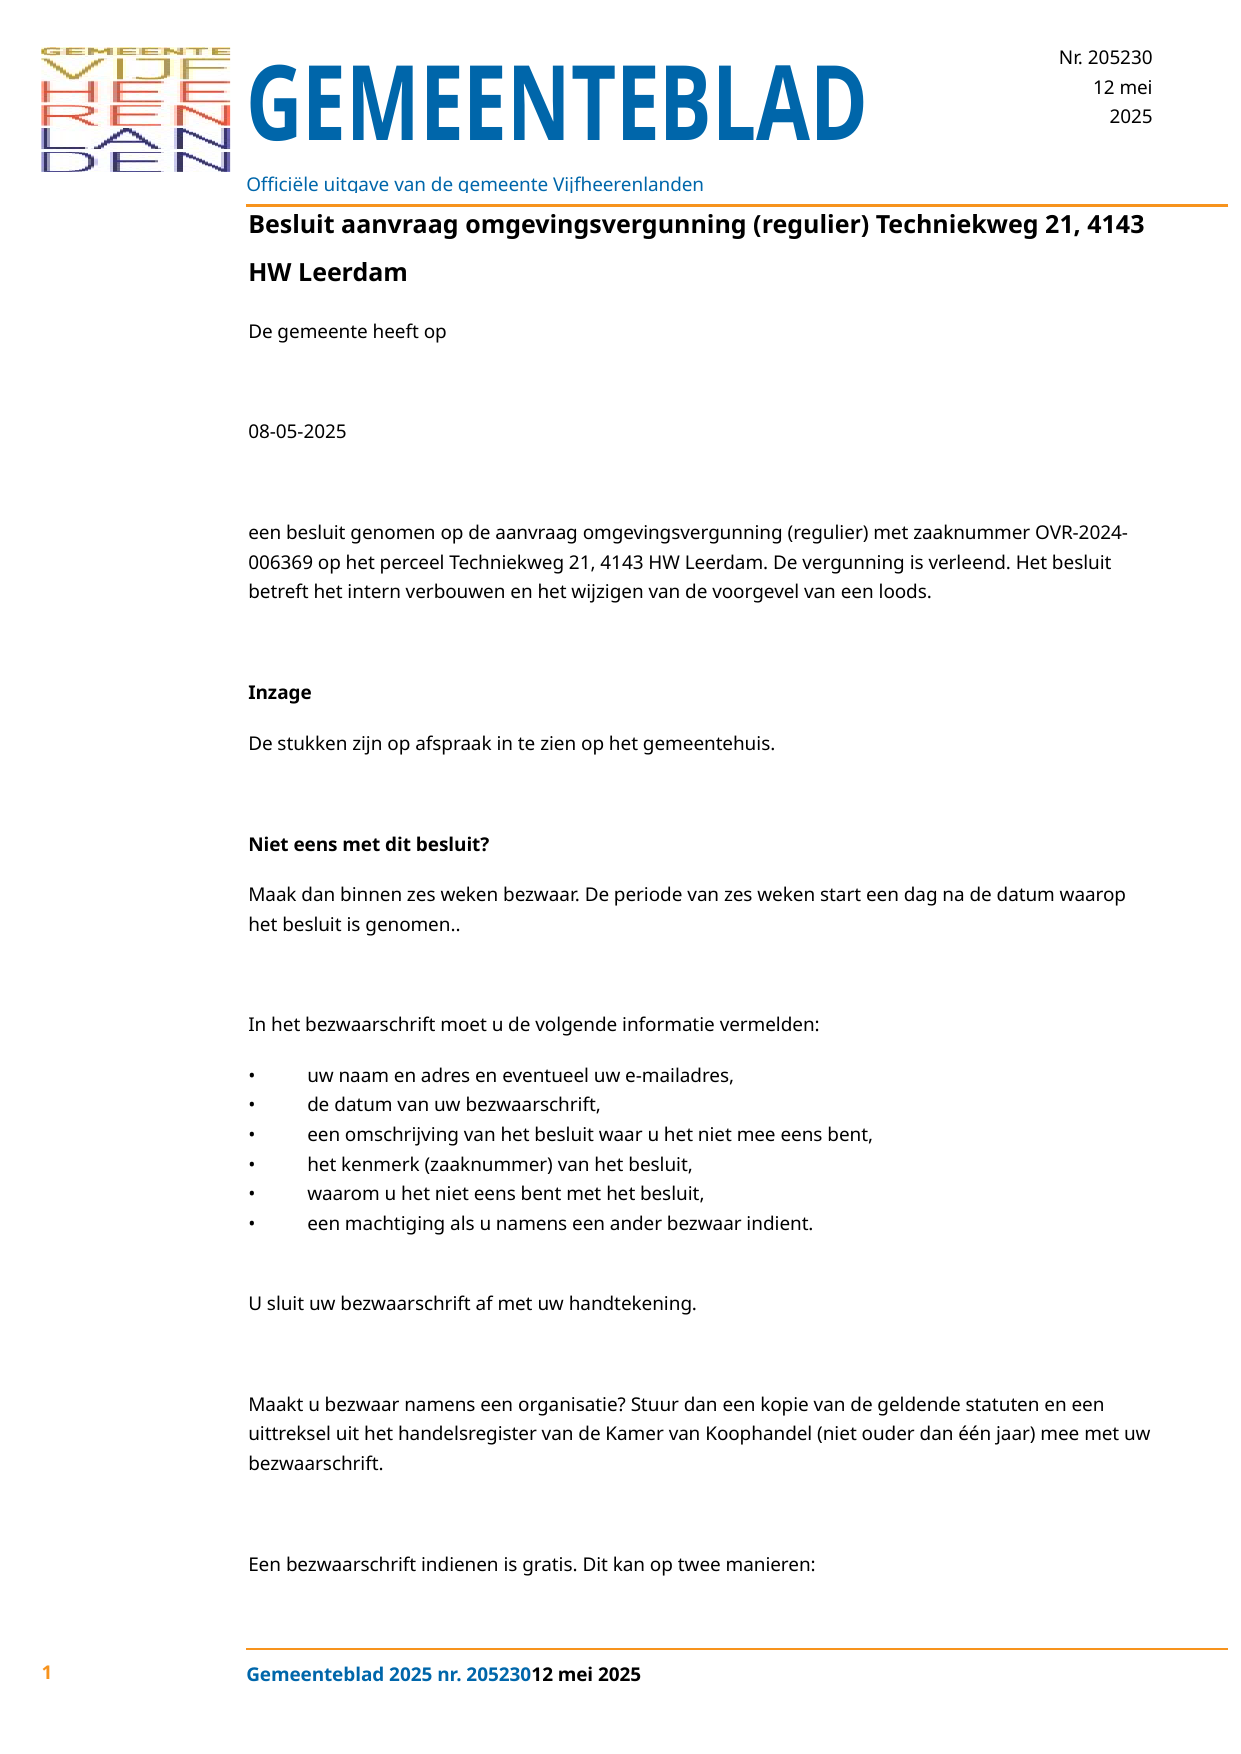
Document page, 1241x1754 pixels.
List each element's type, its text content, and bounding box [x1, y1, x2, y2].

text een besluit genomen op de aanvraag omgevingsvergunning (regulier) met zaaknummer OVR-2024-006369 op het perceel Techniekweg 21, 4143 HW Leerdam. De vergunning is verleend. Het besluit betreft het intern verbouwen en het wijzigen van de voorgevel van een loods. [248, 519, 1152, 604]
list de datum van uw bezwaarschrift, [248, 1092, 1152, 1117]
list het kenmerk (zaaknummer) van het besluit, [248, 1151, 1152, 1177]
text Inzage [248, 679, 1152, 705]
text In het bezwaarschrift moet u de volgende informatie vermelden: [248, 1012, 1152, 1037]
text Maak dan binnen zes weken bezwaar. De periode van zes weken start een dag na de datum waarop het besluit is genomen.. [248, 881, 1152, 937]
picture [41, 47, 231, 172]
text Besluit aanvraag omgevingsvergunning (regulier) Techniekweg 21, 4143 HW Leerdam [248, 207, 1152, 288]
text 08-05-2025 [248, 419, 1152, 444]
text De stukken zijn op afspraak in te zien op het gemeentehuis. [248, 730, 1152, 756]
text U sluit uw bezwaarschrift af met uw handtekening. [248, 1290, 1152, 1316]
text Niet eens met dit besluit? [248, 831, 1152, 857]
list een omschrijving van het besluit waar u het niet mee eens bent, [248, 1121, 1152, 1147]
text Maakt u bezwaar namens een organisatie? Stuur dan een kopie van de geldende statuten en een uittreksel uit het handelsregister van de Kamer van Koophandel (niet ouder dan één jaar) mee met uw bezwaarschrift. [248, 1391, 1152, 1476]
list uw naam en adres en eventueel uw e-mailadres, [248, 1062, 1152, 1088]
text Een bezwaarschrift indienen is gratis. Dit kan op twee manieren: [248, 1551, 1152, 1577]
list waarom u het niet eens bent met het besluit, [248, 1180, 1152, 1206]
text De gemeente heeft op [248, 318, 1152, 344]
list een machtiging als u namens een ander bezwaar indient. [248, 1210, 1152, 1236]
